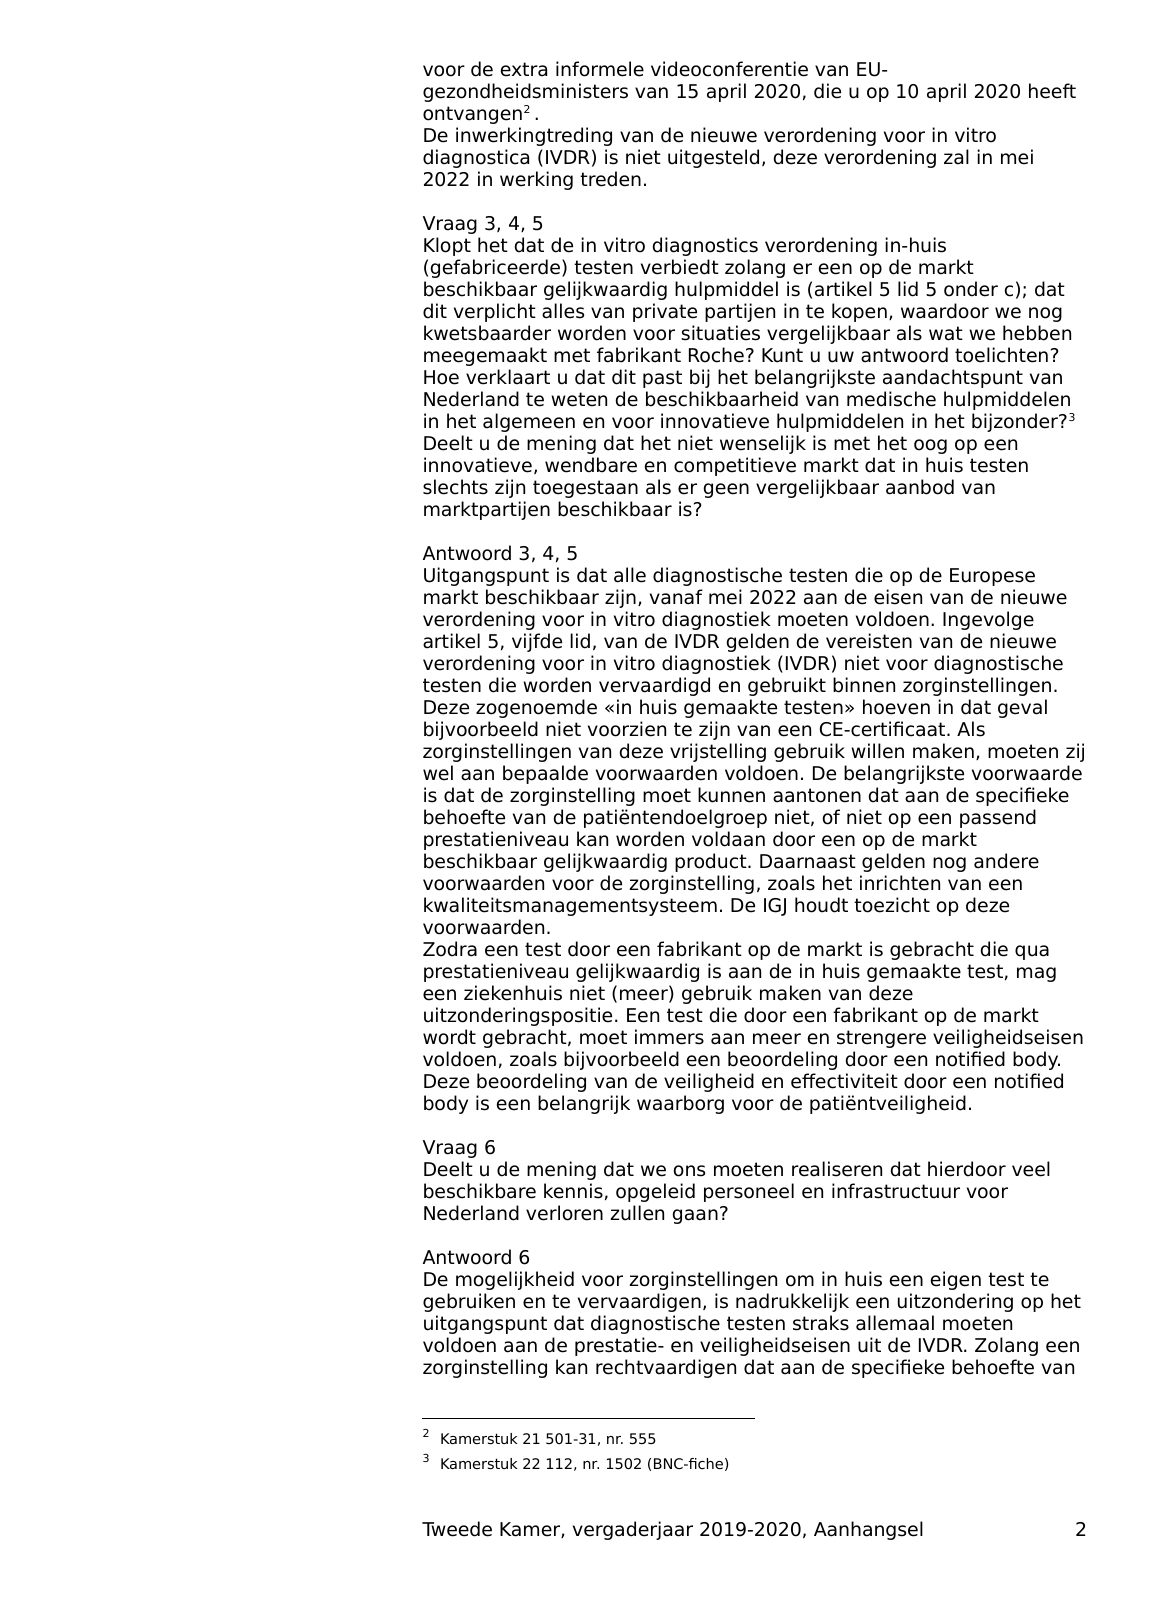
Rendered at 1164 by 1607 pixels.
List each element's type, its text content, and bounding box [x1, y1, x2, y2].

text Antwoord 6 [422, 1247, 1087, 1269]
text Zodra een test door een fabrikant op de markt is gebracht die qua prestatieniveau gelijkwaardig is aan de in huis gemaakte test, mag een ziekenhuis niet (meer) gebruik maken van deze uitzonderingspositie. Een test die door een fabrikant op de markt wordt gebracht, moet immers aan meer en strengere veiligheidseisen voldoen, zoals bijvoorbeeld een beoordeling door een notified body. Deze beoordeling van de veiligheid en effectiviteit door een notified body is een belangrijk waarborg voor de patiëntveiligheid. [422, 939, 1087, 1114]
text Antwoord 3, 4, 5 [422, 543, 1087, 565]
text De mogelijkheid voor zorginstellingen om in huis een eigen test te gebruiken en te vervaardigen, is nadrukkelijk een uitzondering op het uitgangspunt dat diagnostische testen straks allemaal moeten voldoen aan de prestatie- en veiligheidseisen uit de IVDR. Zolang een zorginstelling kan rechtvaardigen dat aan de specifieke behoefte van [422, 1269, 1087, 1379]
text Klopt het dat de in vitro diagnostics verordening in-huis (gefabriceerde) testen verbiedt zolang er een op de markt beschikbaar gelijkwaardig hulpmiddel is (artikel 5 lid 5 onder c); dat dit verplicht alles van private partijen in te kopen, waardoor we nog kwetsbaarder worden voor situaties vergelijkbaar als wat we hebben meegemaakt met fabrikant Roche? Kunt u uw antwoord toelichten? [422, 235, 1087, 367]
text Deze zogenoemde «in huis gemaakte testen» hoeven in dat geval bijvoorbeeld niet voorzien te zijn van een CE-certificaat. Als zorginstellingen van deze vrijstelling gebruik willen maken, moeten zij wel aan bepaalde voorwaarden voldoen. De belangrijkste voorwaarde is dat de zorginstelling moet kunnen aantonen dat aan de specifieke behoefte van de patiëntendoelgroep niet, of niet op een passend prestatieniveau kan worden voldaan door een op de markt beschikbaar gelijkwaardig product. Daarnaast gelden nog andere voorwaarden voor de zorginstelling, zoals het inrichten van een kwaliteitsmanagementsysteem. De IGJ houdt toezicht op deze voorwaarden. [422, 697, 1087, 939]
text Vraag 6 [422, 1137, 1087, 1159]
text Deelt u de mening dat we ons moeten realiseren dat hierdoor veel beschikbare kennis, opgeleid personeel en infrastructuur voor Nederland verloren zullen gaan? [422, 1159, 1087, 1224]
text Kamerstuk 21 501-31, nr. 555 [422, 1427, 1087, 1449]
text Vraag 3, 4, 5 [422, 213, 1087, 235]
text Deelt u de mening dat het niet wenselijk is met het oog op een innovatieve, wendbare en competitieve markt dat in huis testen slechts zijn toegestaan als er geen vergelijkbaar aanbod van marktpartijen beschikbaar is? [422, 433, 1087, 521]
text Uitgangspunt is dat alle diagnostische testen die op de Europese markt beschikbaar zijn, vanaf mei 2022 aan de eisen van de nieuwe verordening voor in vitro diagnostiek moeten voldoen. Ingevolge artikel 5, vijfde lid, van de IVDR gelden de vereisten van de nieuwe verordening voor in vitro diagnostiek (IVDR) niet voor diagnostische testen die worden vervaardigd en gebruikt binnen zorginstellingen. [422, 565, 1087, 697]
text De inwerkingtreding van de nieuwe verordening voor in vitro diagnostica (IVDR) is niet uitgesteld, deze verordening zal in mei 2022 in werking treden. [422, 125, 1087, 191]
text Hoe verklaart u dat dit past bij het belangrijkste aandachtspunt van Nederland te weten de beschikbaarheid van medische hulpmiddelen in het algemeen en voor innovatieve hulpmiddelen in het bijzonder? [422, 367, 1087, 433]
text voor de extra informele videoconferentie van EU-gezondheidsministers van 15 april 2020, die u op 10 april 2020 heeft ontvangen. [422, 59, 1087, 125]
text Kamerstuk 22 112, nr. 1502 (BNC-fiche) [422, 1452, 1087, 1474]
